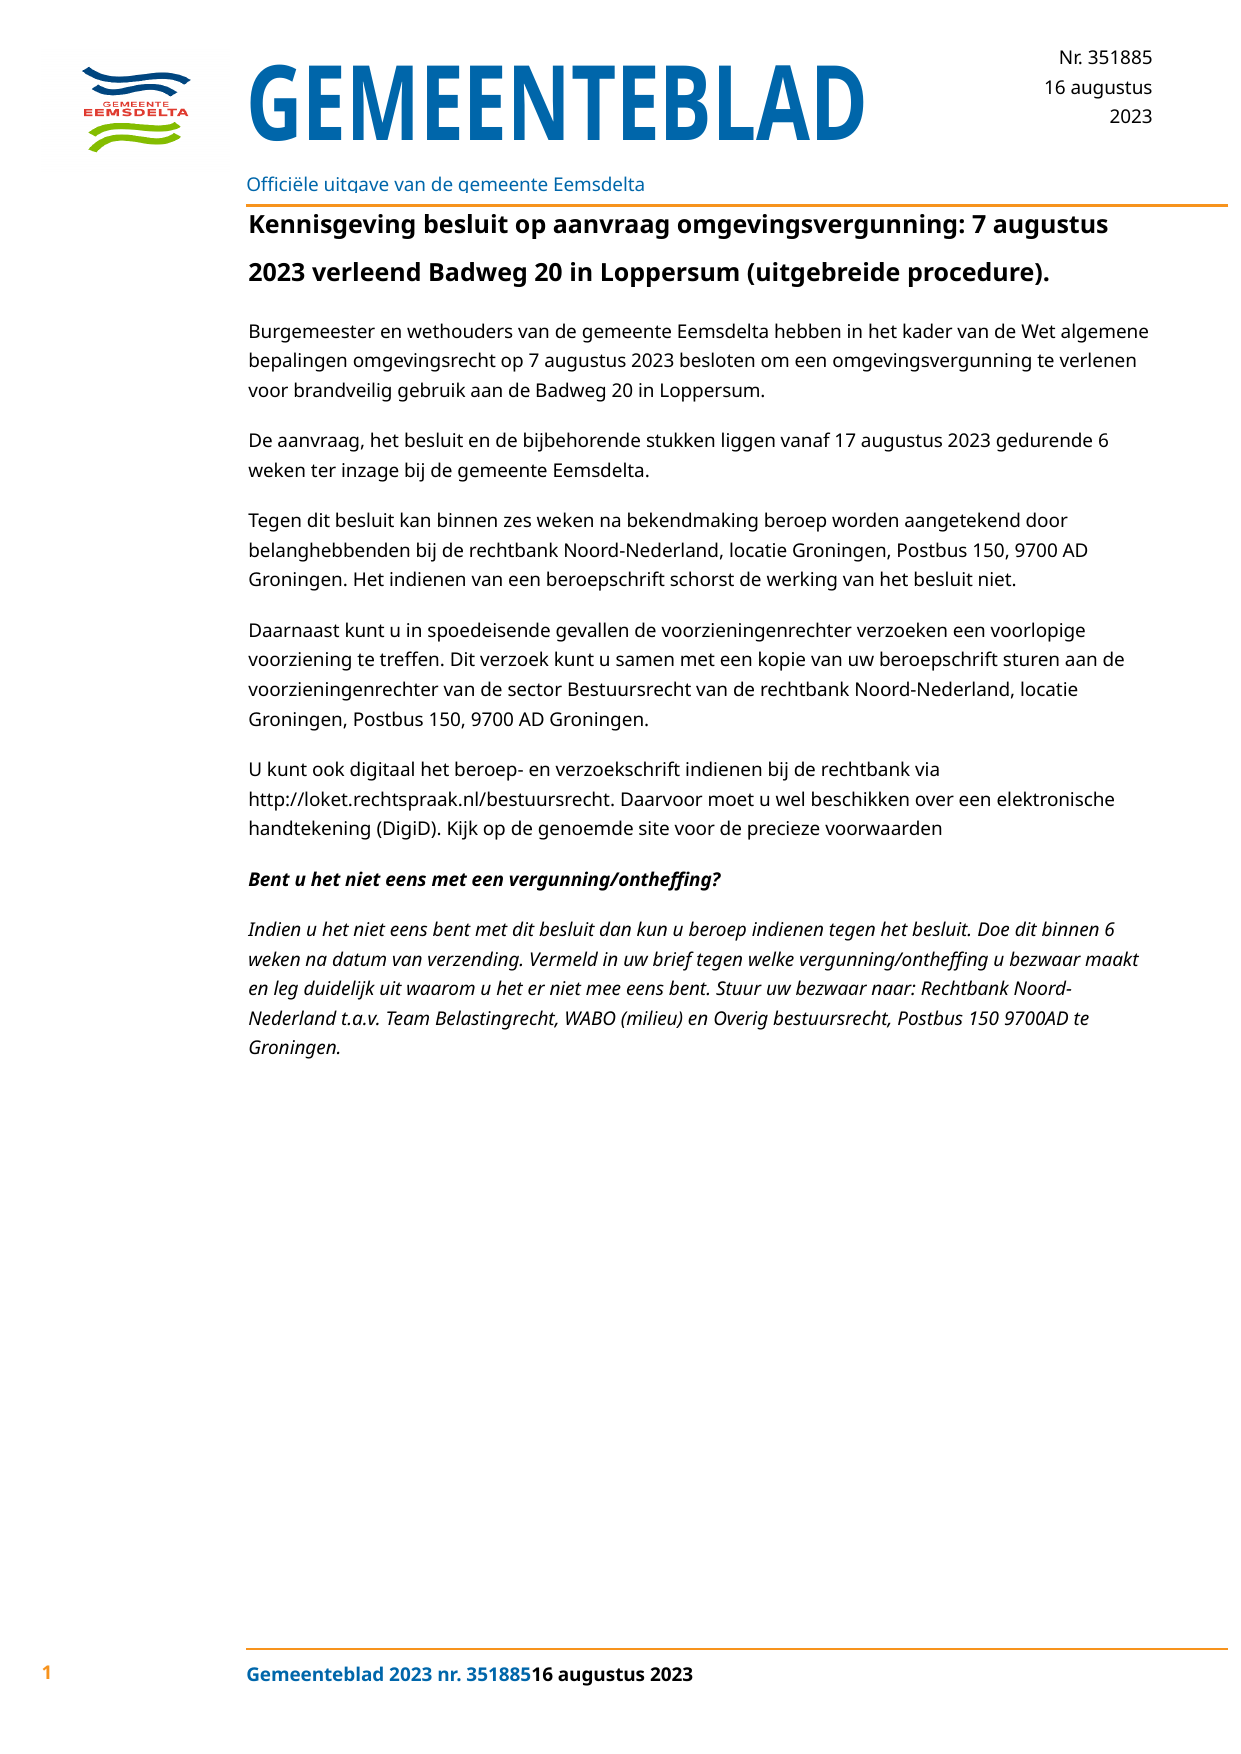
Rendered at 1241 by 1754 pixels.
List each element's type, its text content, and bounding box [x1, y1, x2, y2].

text Bent u het niet eens met een vergunning/ontheffing? [248, 866, 1152, 892]
text De aanvraag, het besluit en de bijbehorende stukken liggen vanaf 17 augustus 2023 gedurende 6 weken ter inzage bij de gemeente Eemsdelta. [248, 427, 1152, 483]
text Kennisgeving besluit op aanvraag omgevingsvergunning: 7 augustus 2023 verleend Badweg 20 in Loppersum (uitgebreide procedure). [248, 207, 1152, 288]
text Tegen dit besluit kan binnen zes weken na bekendmaking beroep worden aangetekend door belanghebbenden bij de rechtbank Noord-Nederland, locatie Groningen, Postbus 150, 9700 AD Groningen. Het indienen van een beroepschrift schorst de werking van het besluit niet. [248, 507, 1152, 592]
text Burgemeester en wethouders van de gemeente Eemsdelta hebben in het kader van de Wet algemene bepalingen omgevingsrecht op 7 augustus 2023 besloten om een omgevingsvergunning te verlenen voor brandveilig gebruik aan de Badweg 20 in Loppersum. [248, 318, 1152, 403]
picture [41, 47, 231, 172]
text U kunt ook digitaal het beroep- en verzoekschrift indienen bij de rechtbank via http://loket.rechtspraak.nl/bestuursrecht. Daarvoor moet u wel beschikken over een elektronische handtekening (DigiD). Kijk op de genoemde site voor de precieze voorwaarden [248, 756, 1152, 841]
text Indien u het niet eens bent met dit besluit dan kun u beroep indienen tegen het besluit. Doe dit binnen 6 weken na datum van verzending. Vermeld in uw brief tegen welke vergunning/ontheffing u bezwaar maakt en leg duidelijk uit waarom u het er niet mee eens bent. Stuur uw bezwaar naar: Rechtbank Noord-Nederland t.a.v. Team Belastingrecht, WABO (milieu) en Overig bestuursrecht, Postbus 150 9700AD te Groningen. [248, 916, 1152, 1060]
text Daarnaast kunt u in spoedeisende gevallen de voorzieningenrechter verzoeken een voorlopige voorziening te treffen. Dit verzoek kunt u samen met een kopie van uw beroepschrift sturen aan de voorzieningenrechter van de sector Bestuursrecht van de rechtbank Noord-Nederland, locatie Groningen, Postbus 150, 9700 AD Groningen. [248, 617, 1152, 732]
